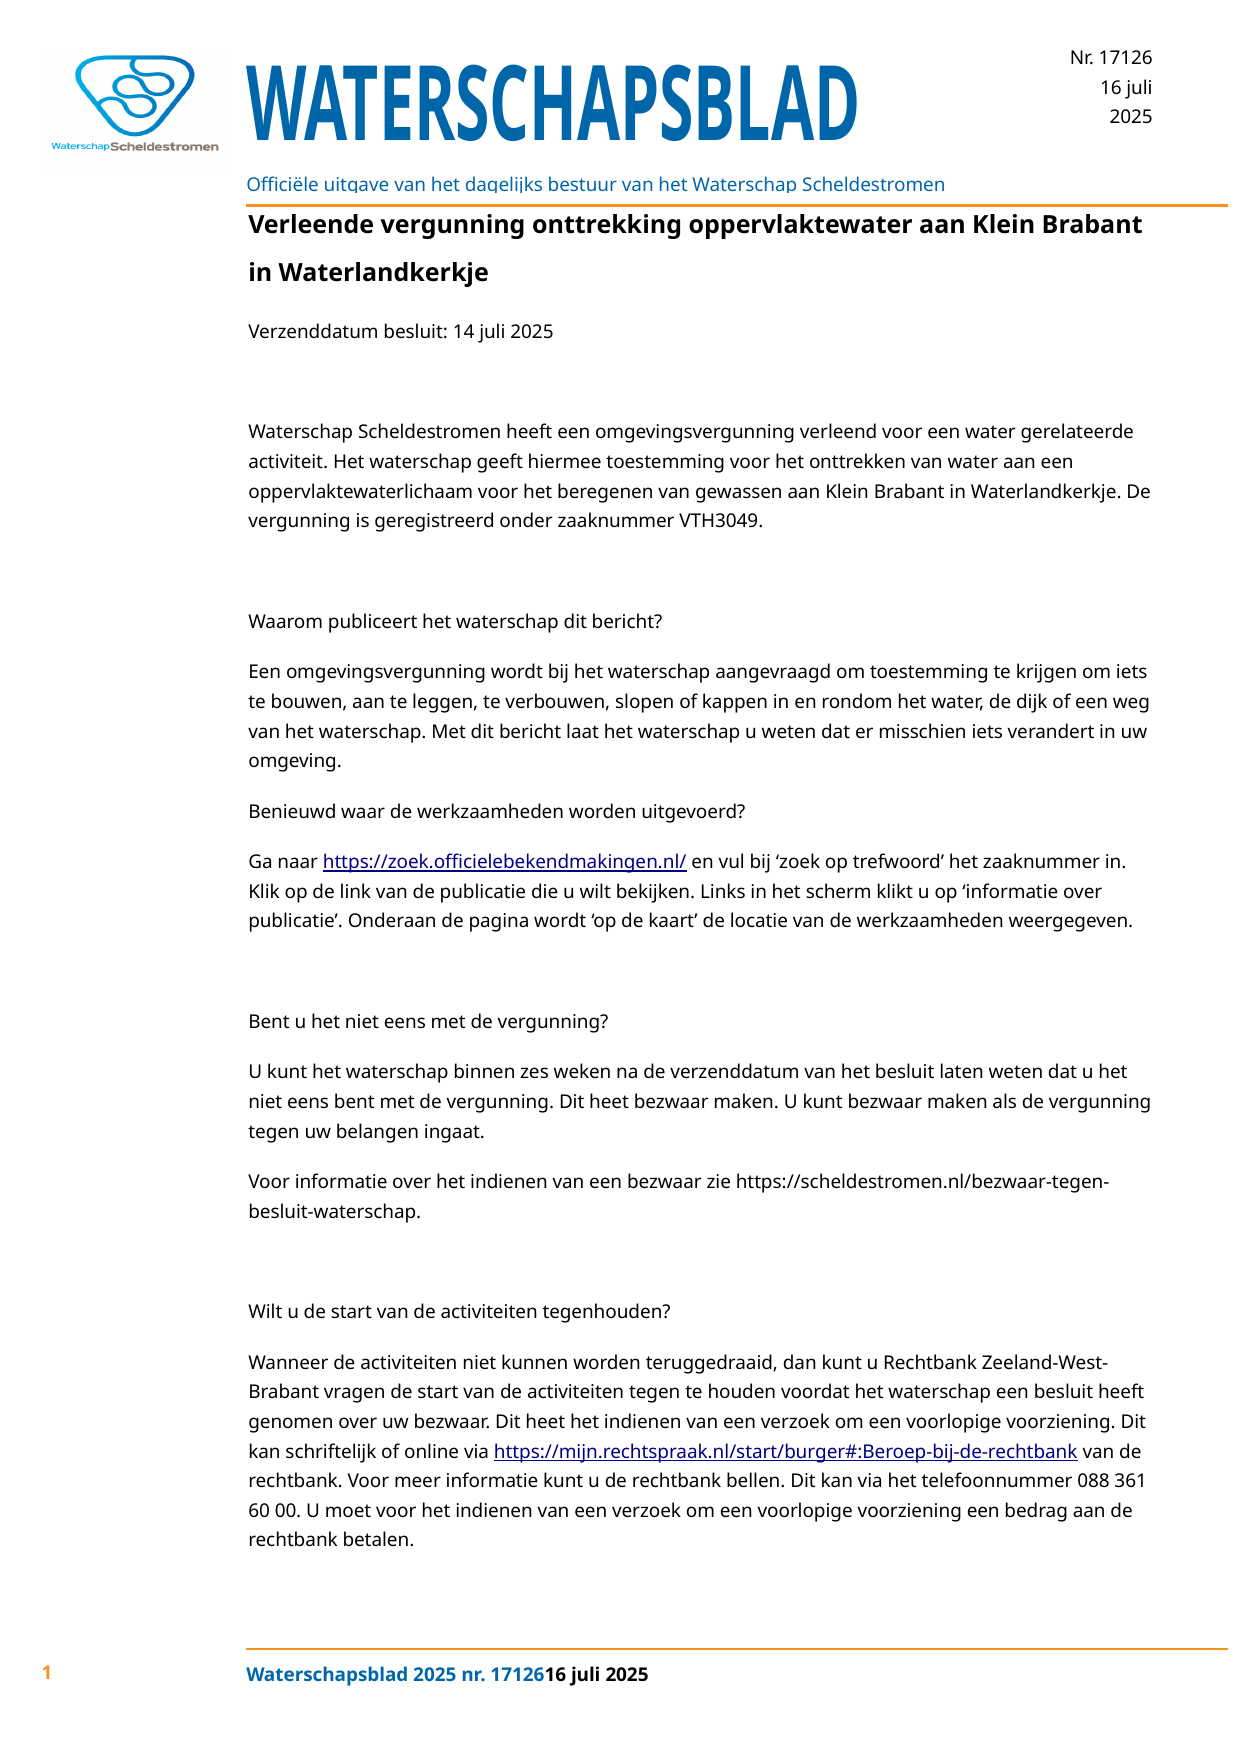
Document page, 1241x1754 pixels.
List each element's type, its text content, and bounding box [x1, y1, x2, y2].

text Bent u het niet eens met de vergunning? [248, 1008, 1152, 1034]
picture [41, 47, 231, 172]
text Verleende vergunning onttrekking oppervlaktewater aan Klein Brabant in Waterlandkerkje [248, 207, 1152, 288]
text Wilt u de start van de activiteiten tegenhouden? [248, 1299, 1152, 1324]
text Benieuwd waar de werkzaamheden worden uitgevoerd? [248, 798, 1152, 824]
text Voor informatie over het indienen van een bezwaar zie https://scheldestromen.nl/bezwaar-tegen-besluit-waterschap. [248, 1168, 1152, 1224]
text Waarom publiceert het waterschap dit bericht? [248, 608, 1152, 634]
text Verzenddatum besluit: 14 juli 2025 [248, 318, 1152, 344]
text Waterschap Scheldestromen heeft een omgevingsvergunning verleend voor een water gerelateerde activiteit. Het waterschap geeft hiermee toestemming voor het onttrekken van water aan een oppervlaktewaterlichaam voor het beregenen van gewassen aan Klein Brabant in Waterlandkerkje. De vergunning is geregistreerd onder zaaknummer VTH3049. [248, 419, 1152, 533]
text U kunt het waterschap binnen zes weken na de verzenddatum van het besluit laten weten dat u het niet eens bent met de vergunning. Dit heet bezwaar maken. U kunt bezwaar maken als de vergunning tegen uw belangen ingaat. [248, 1059, 1152, 1144]
text Ga naar https://zoek.officielebekendmakingen.nl/ en vul bij ‘zoek op trefwoord’ het zaaknummer in. Klik op de link van de publicatie die u wilt bekijken. Links in het scherm klikt u op ‘informatie over publicatie’. Onderaan de pagina wordt ‘op de kaart’ de locatie van de werkzaamheden weergegeven. [248, 848, 1152, 933]
text Een omgevingsvergunning wordt bij het waterschap aangevraagd om toestemming te krijgen om iets te bouwen, aan te leggen, te verbouwen, slopen of kappen in en rondom het water, de dijk of een weg van het waterschap. Met dit bericht laat het waterschap u weten dat er misschien iets verandert in uw omgeving. [248, 659, 1152, 773]
text Wanneer de activiteiten niet kunnen worden teruggedraaid, dan kunt u Rechtbank Zeeland-West-Brabant vragen de start van de activiteiten tegen te houden voordat het waterschap een besluit heeft genomen over uw bezwaar. Dit heet het indienen van een verzoek om een voorlopige voorziening. Dit kan schriftelijk of online via https://mijn.rechtspraak.nl/start/burger#:Beroep-bij-de-rechtbank van de rechtbank. Voor meer informatie kunt u de rechtbank bellen. Dit kan via het telefoonnummer 088 361 60 00. U moet voor het indienen van een verzoek om een voorlopige voorziening een bedrag aan de rechtbank betalen. [248, 1349, 1152, 1552]
